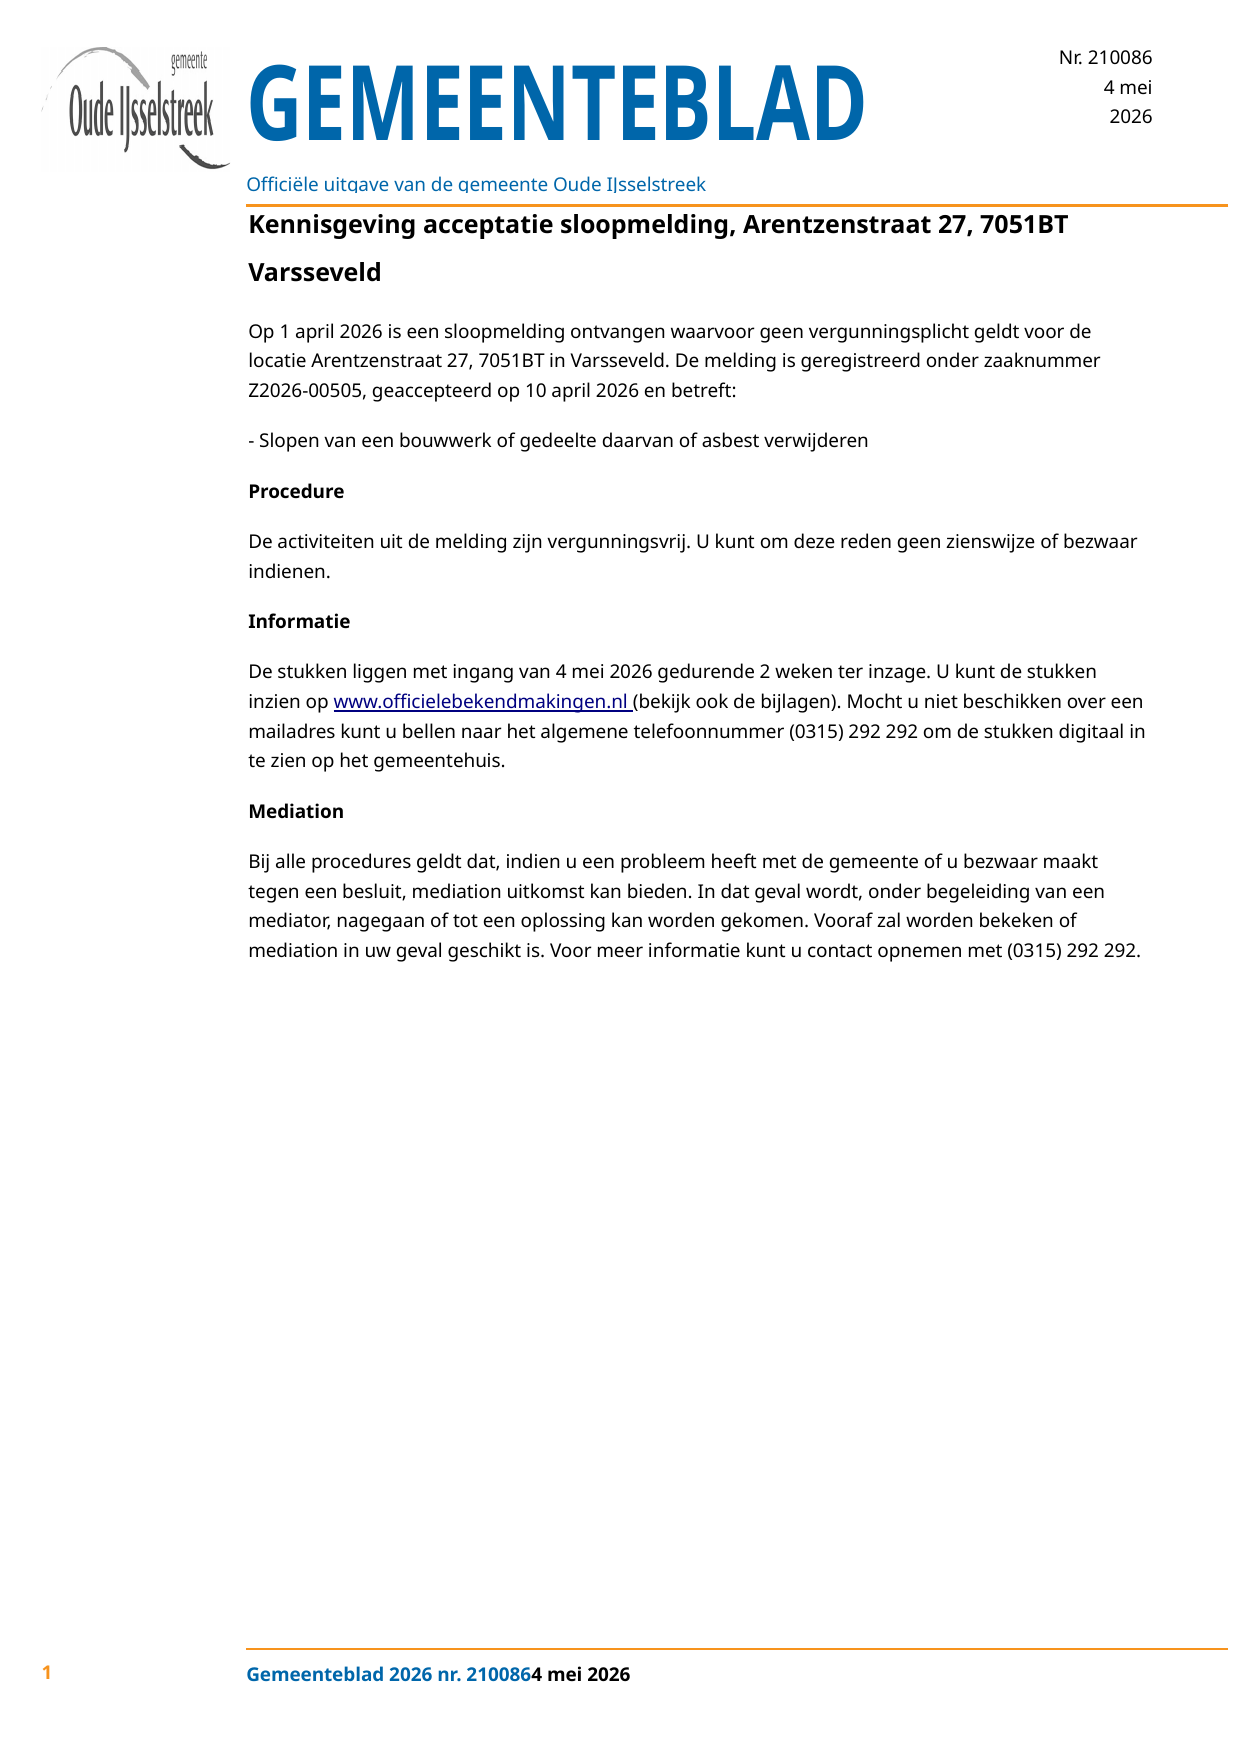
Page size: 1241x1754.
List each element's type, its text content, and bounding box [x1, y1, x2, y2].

text Kennisgeving acceptatie sloopmelding, Arentzenstraat 27, 7051BT Varsseveld [248, 207, 1152, 288]
text De stukken liggen met ingang van 4 mei 2026 gedurende 2 weken ter inzage. U kunt de stukken inzien op www.officielebekendmakingen.nl (bekijk ook de bijlagen). Mocht u niet beschikken over een mailadres kunt u bellen naar het algemene telefoonnummer (0315) 292 292 om de stukken digitaal in te zien op het gemeentehuis. [248, 659, 1152, 773]
text - Slopen van een bouwwerk of gedeelte daarvan of asbest verwijderen [248, 427, 1152, 453]
text Op 1 april 2026 is een sloopmelding ontvangen waarvoor geen vergunningsplicht geldt voor de locatie Arentzenstraat 27, 7051BT in Varsseveld. De melding is geregistreerd onder zaaknummer Z2026-00505, geaccepteerd op 10 april 2026 en betreft: [248, 318, 1152, 403]
text De activiteiten uit de melding zijn vergunningsvrij. U kunt om deze reden geen zienswijze of bezwaar indienen. [248, 528, 1152, 584]
text Mediation [248, 798, 1152, 824]
text Informatie [248, 608, 1152, 634]
text Bij alle procedures geldt dat, indien u een probleem heeft met de gemeente of u bezwaar maakt tegen een besluit, mediation uitkomst kan bieden. In dat geval wordt, onder begeleiding van een mediator, nagegaan of tot een oplossing kan worden gekomen. Vooraf zal worden bekeken of mediation in uw geval geschikt is. Voor meer informatie kunt u contact opnemen met (0315) 292 292. [248, 848, 1152, 963]
picture [41, 47, 231, 172]
text Procedure [248, 478, 1152, 504]
